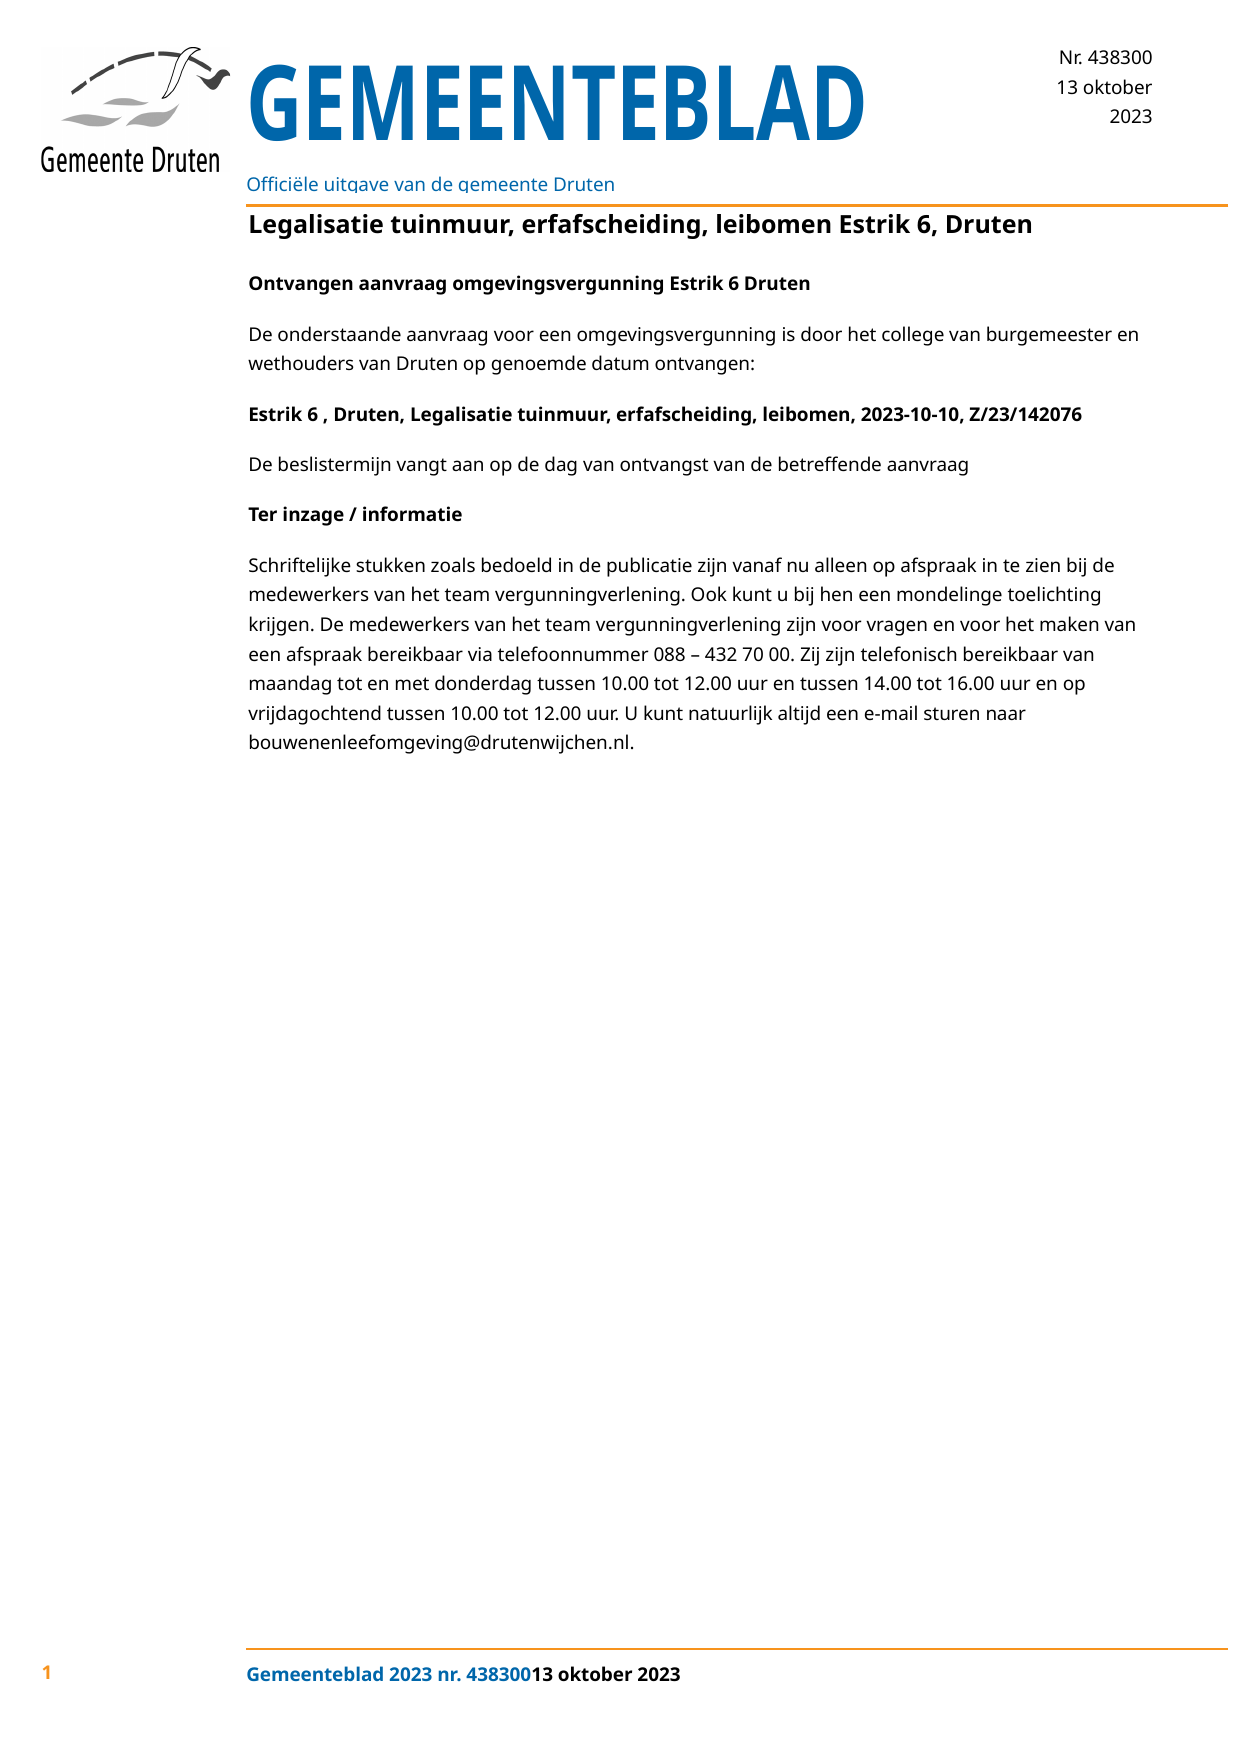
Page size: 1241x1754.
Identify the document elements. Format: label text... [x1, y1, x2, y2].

text De onderstaande aanvraag voor een omgevingsvergunning is door het college van burgemeester en wethouders van Druten op genoemde datum ontvangen: [248, 321, 1152, 376]
text Estrik 6 , Druten, Legalisatie tuinmuur, erfafscheiding, leibomen, 2023-10-10, Z/23/142076 [248, 401, 1152, 426]
text Legalisatie tuinmuur, erfafscheiding, leibomen Estrik 6, Druten [248, 207, 1152, 241]
text Ter inzage / informatie [248, 502, 1152, 527]
text De beslistermijn vangt aan op de dag van ontvangst van de betreffende aanvraag [248, 451, 1152, 477]
text Schriftelijke stukken zoals bedoeld in de publicatie zijn vanaf nu alleen op afspraak in te zien bij de medewerkers van het team vergunningverlening. Ook kunt u bij hen een mondelinge toelichting krijgen. De medewerkers van het team vergunningverlening zijn voor vragen en voor het maken van een afspraak bereikbaar via telefoonnummer 088 – 432 70 00. Zij zijn telefonisch bereikbaar van maandag tot en met donderdag tussen 10.00 tot 12.00 uur en tussen 14.00 tot 16.00 uur en op vrijdagochtend tussen 10.00 tot 12.00 uur. U kunt natuurlijk altijd een e-mail sturen naar bouwenenleefomgeving@drutenwijchen.nl. [248, 552, 1152, 755]
text Ontvangen aanvraag omgevingsvergunning Estrik 6 Druten [248, 270, 1152, 296]
picture [41, 47, 231, 172]
